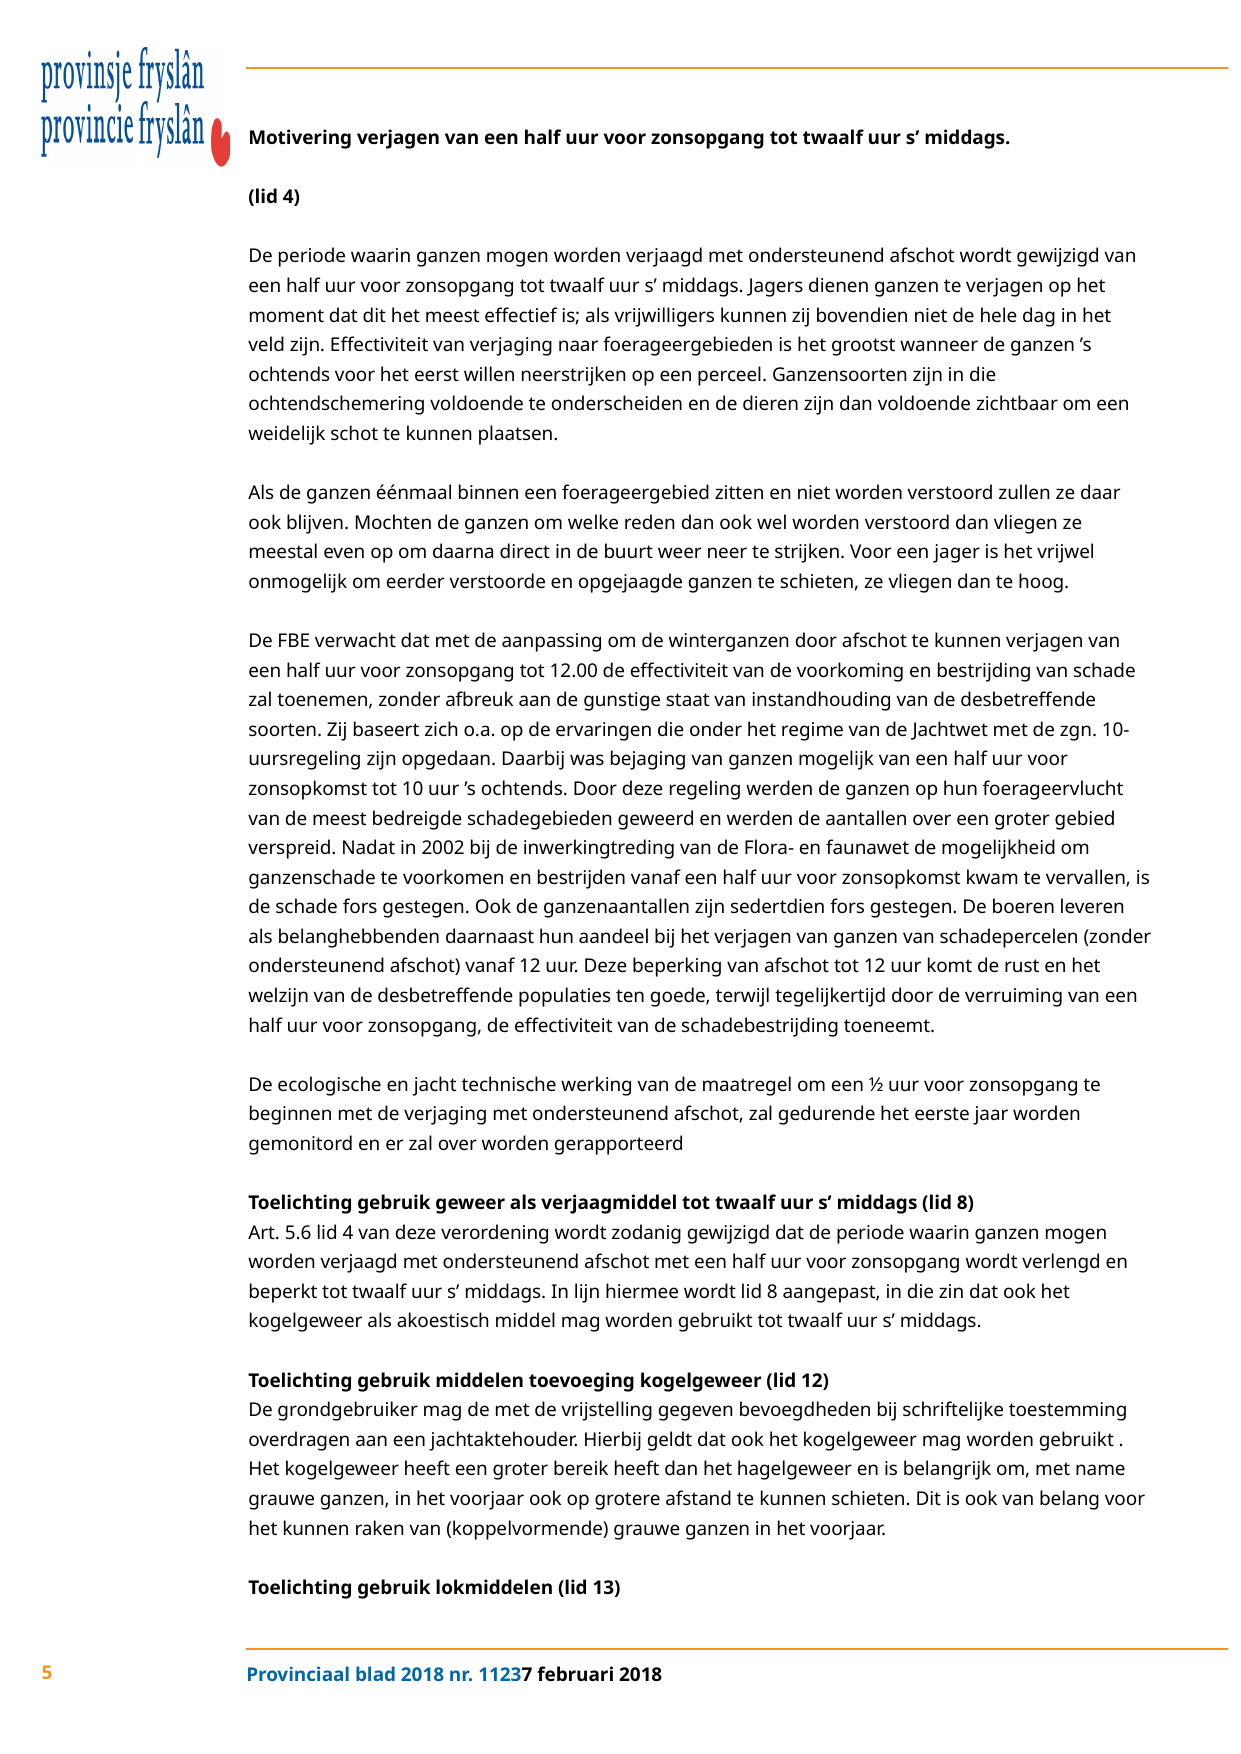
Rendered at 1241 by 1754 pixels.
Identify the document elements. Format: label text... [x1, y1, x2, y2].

text De grondgebruiker mag de met de vrijstelling gegeven bevoegdheden bij schriftelijke toestemming overdragen aan een jachtaktehouder. Hierbij geldt dat ook het kogelgeweer mag worden gebruikt . Het kogelgeweer heeft een groter bereik heeft dan het hagelgeweer en is belangrijk om, met name grauwe ganzen, in het voorjaar ook op grotere afstand te kunnen schieten. Dit is ook van belang voor het kunnen raken van (koppelvormende) grauwe ganzen in het voorjaar. [248, 1396, 1152, 1541]
picture [41, 47, 231, 172]
text Toelichting gebruik geweer als verjaagmiddel tot twaalf uur s’ middags (lid 8) [248, 1189, 1152, 1215]
text (lid 4) [248, 183, 1152, 209]
text Motivering verjagen van een half uur voor zonsopgang tot twaalf uur s’ middags. [248, 124, 1152, 150]
text De FBE verwacht dat met de aanpassing om de winterganzen door afschot te kunnen verjagen van een half uur voor zonsopgang tot 12.00 de effectiviteit van de voorkoming en bestrijding van schade zal toenemen, zonder afbreuk aan de gunstige staat van instandhouding van de desbetreffende soorten. Zij baseert zich o.a. op de ervaringen die onder het regime van de Jachtwet met de zgn. 10-uursregeling zijn opgedaan. Daarbij was bejaging van ganzen mogelijk van een half uur voor zonsopkomst tot 10 uur ’s ochtends. Door deze regeling werden de ganzen op hun foerageervlucht van de meest bedreigde schadegebieden geweerd en werden de aantallen over een groter gebied verspreid. Nadat in 2002 bij de inwerkingtreding van de Flora- en faunawet de mogelijkheid om ganzenschade te voorkomen en bestrijden vanaf een half uur voor zonsopkomst kwam te vervallen, is de schade fors gestegen. Ook de ganzenaantallen zijn sedertdien fors gestegen. De boeren leveren als belanghebbenden daarnaast hun aandeel bij het verjagen van ganzen van schadepercelen (zonder ondersteunend afschot) vanaf 12 uur. Deze beperking van afschot tot 12 uur komt de rust en het welzijn van de desbetreffende populaties ten goede, terwijl tegelijkertijd door de verruiming van een half uur voor zonsopgang, de effectiviteit van de schadebestrijding toeneemt. [248, 627, 1152, 1038]
text Als de ganzen éénmaal binnen een foerageergebied zitten en niet worden verstoord zullen ze daar ook blijven. Mochten de ganzen om welke reden dan ook wel worden verstoord dan vliegen ze meestal even op om daarna direct in de buurt weer neer te strijken. Voor een jager is het vrijwel onmogelijk om eerder verstoorde en opgejaagde ganzen te schieten, ze vliegen dan te hoog. [248, 479, 1152, 594]
text De ecologische en jacht technische werking van de maatregel om een ½ uur voor zonsopgang te beginnen met de verjaging met ondersteunend afschot, zal gedurende het eerste jaar worden gemonitord en er zal over worden gerapporteerd [248, 1071, 1152, 1156]
text Toelichting gebruik lokmiddelen (lid 13) [248, 1574, 1152, 1600]
text Art. 5.6 lid 4 van deze verordening wordt zodanig gewijzigd dat de periode waarin ganzen mogen worden verjaagd met ondersteunend afschot met een half uur voor zonsopgang wordt verlengd en beperkt tot twaalf uur s’ middags. In lijn hiermee wordt lid 8 aangepast, in die zin dat ook het kogelgeweer als akoestisch middel mag worden gebruikt tot twaalf uur s’ middags. [248, 1219, 1152, 1333]
text Toelichting gebruik middelen toevoeging kogelgeweer (lid 12) [248, 1367, 1152, 1393]
text De periode waarin ganzen mogen worden verjaagd met ondersteunend afschot wordt gewijzigd van een half uur voor zonsopgang tot twaalf uur s’ middags. Jagers dienen ganzen te verjagen op het moment dat dit het meest effectief is; als vrijwilligers kunnen zij bovendien niet de hele dag in het veld zijn. Effectiviteit van verjaging naar foerageergebieden is het grootst wanneer de ganzen ’s ochtends voor het eerst willen neerstrijken op een perceel. Ganzensoorten zijn in die ochtendschemering voldoende te onderscheiden en de dieren zijn dan voldoende zichtbaar om een weidelijk schot te kunnen plaatsen. [248, 243, 1152, 446]
